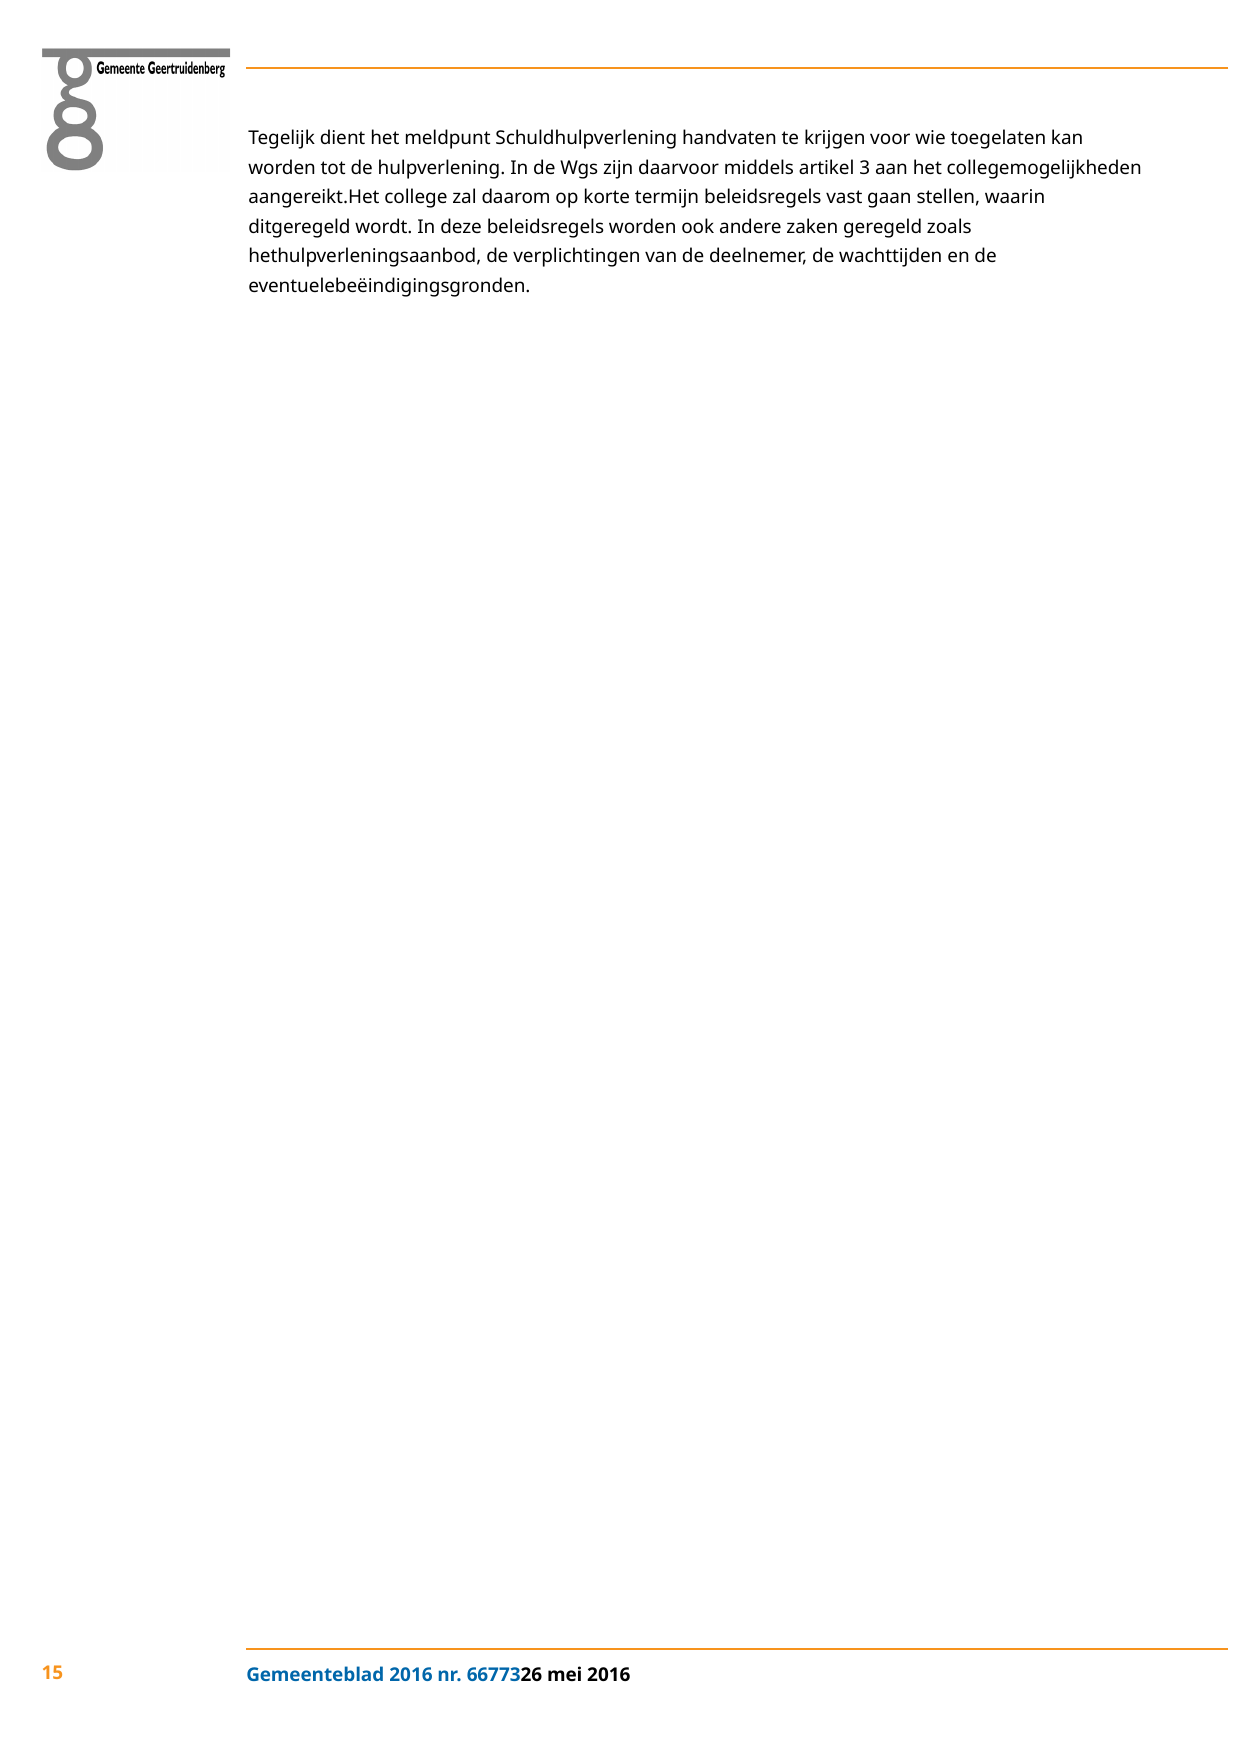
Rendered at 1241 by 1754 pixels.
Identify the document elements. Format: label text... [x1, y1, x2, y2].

text Tegelijk dient het meldpunt Schuldhulpverlening handvaten te krijgen voor wie toegelaten kan worden tot de hulpverlening. In de Wgs zijn daarvoor middels artikel 3 aan het collegemogelijkheden aangereikt.Het college zal daarom op korte termijn beleidsregels vast gaan stellen, waarin ditgeregeld wordt. In deze beleidsregels worden ook andere zaken geregeld zoals hethulpverleningsaanbod, de verplichtingen van de deelnemer, de wachttijden en de eventuelebeëindigingsgronden. [248, 124, 1152, 298]
picture [41, 47, 231, 172]
